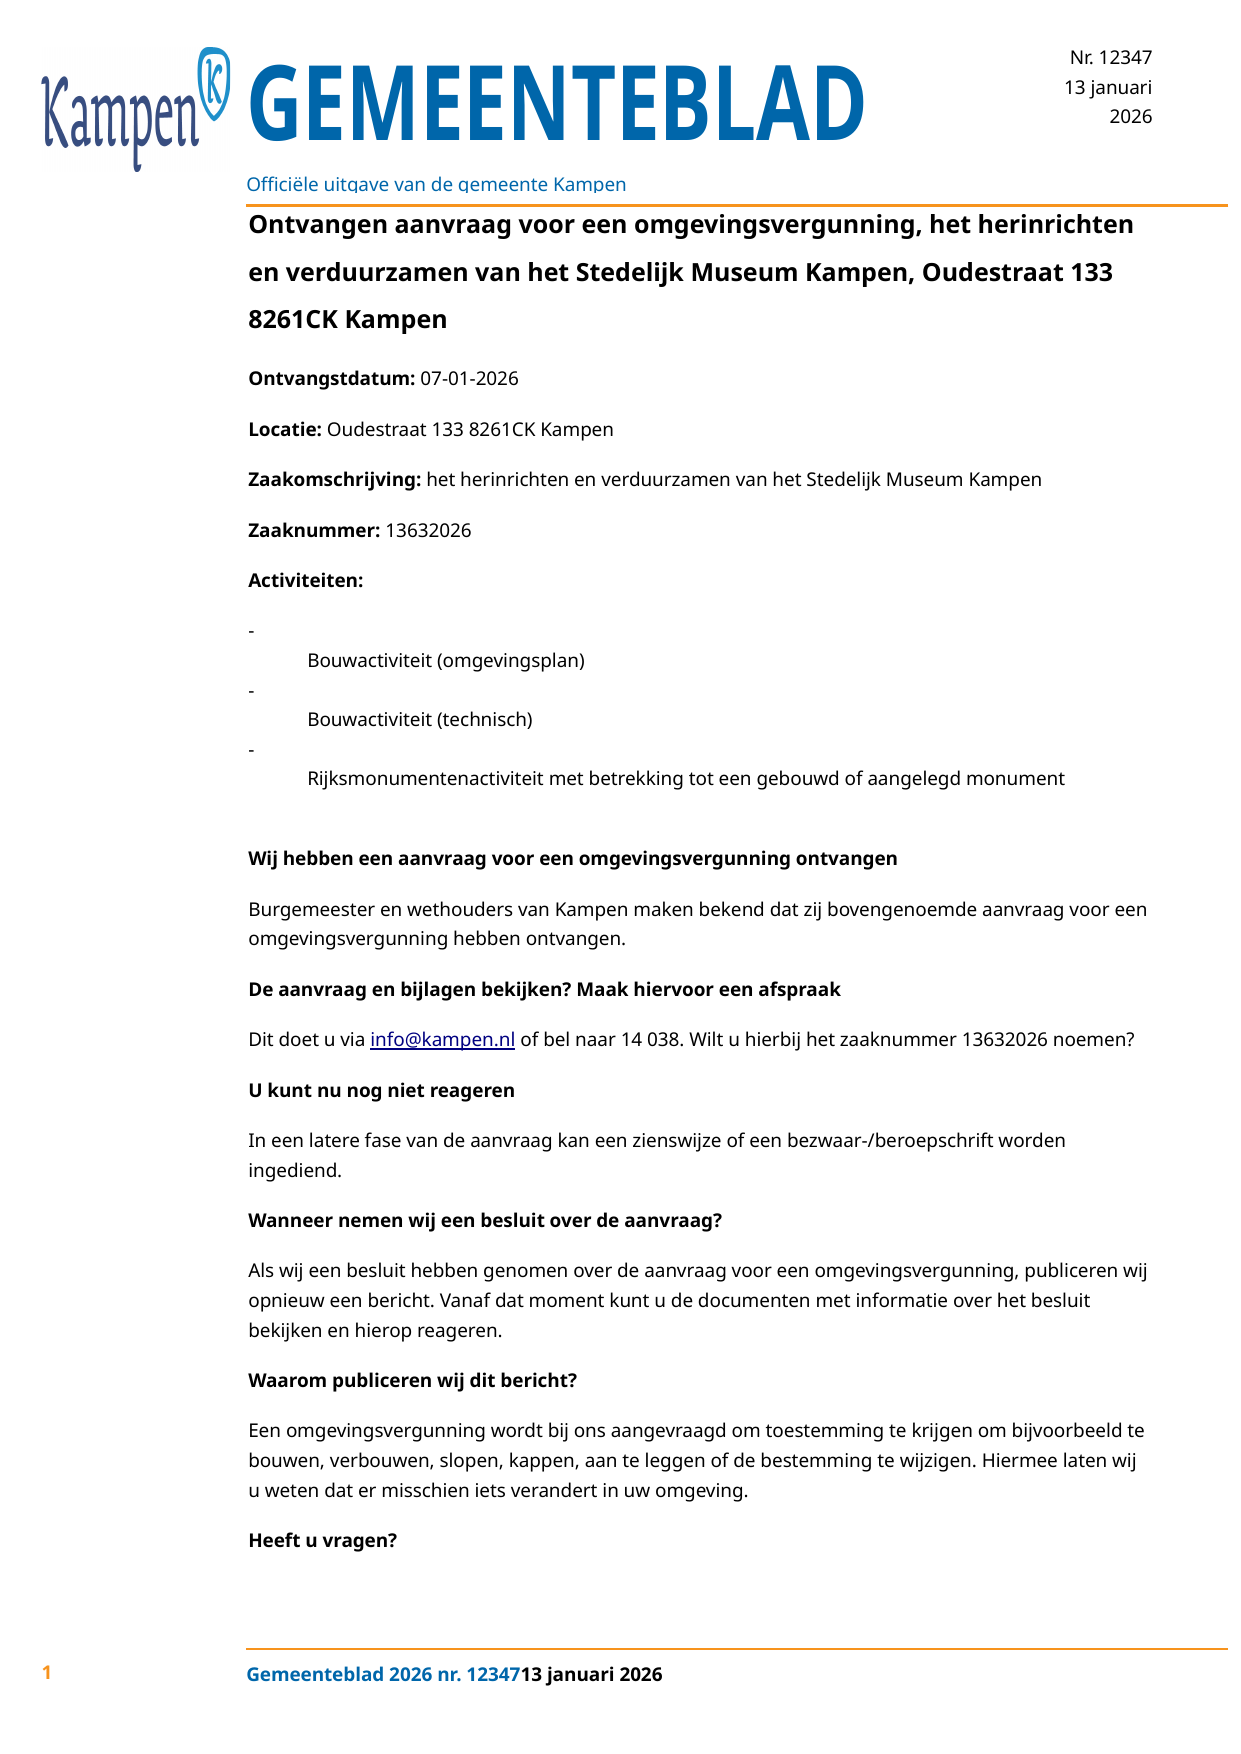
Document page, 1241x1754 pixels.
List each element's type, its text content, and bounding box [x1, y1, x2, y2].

text Zaaknummer: 13632026 [248, 517, 1152, 542]
text Zaakomschrijving: het herinrichten en verduurzamen van het Stedelijk Museum Kampen [248, 466, 1152, 492]
text In een latere fase van de aanvraag kan een zienswijze of een bezwaar-/beroepschrift worden ingediend. [248, 1127, 1152, 1182]
text Wij hebben een aanvraag voor een omgevingsvergunning ontvangen [248, 846, 1152, 871]
picture [41, 47, 231, 172]
text Locatie: Oudestraat 133 8261CK Kampen [248, 416, 1152, 442]
text U kunt nu nog niet reageren [248, 1077, 1152, 1102]
text Als wij een besluit hebben genomen over de aanvraag voor een omgevingsvergunning, publiceren wij opnieuw een bericht. Vanaf dat moment kunt u de documenten met informatie over het besluit bekijken en hierop reageren. [248, 1258, 1152, 1342]
text Dit doet u via info@kampen.nl of bel naar 14 038. Wilt u hierbij het zaaknummer 13632026 noemen? [248, 1026, 1152, 1052]
text Waarom publiceren wij dit bericht? [248, 1367, 1152, 1393]
text Ontvangen aanvraag voor een omgevingsvergunning, het herinrichten en verduurzamen van het Stedelijk Museum Kampen, Oudestraat 133 8261CK Kampen [248, 207, 1152, 336]
text Een omgevingsvergunning wordt bij ons aangevraagd om toestemming te krijgen om bijvoorbeeld te bouwen, verbouwen, slopen, kappen, aan te leggen of de bestemming te wijzigen. Hiermee laten wij u weten dat er misschien iets verandert in uw omgeving. [248, 1418, 1152, 1502]
text Wanneer nemen wij een besluit over de aanvraag? [248, 1207, 1152, 1233]
text Ontvangstdatum: 07-01-2026 [248, 366, 1152, 391]
text Activiteiten: [248, 567, 1152, 593]
text Burgemeester en wethouders van Kampen maken bekend dat zij bovengenoemde aanvraag voor een omgevingsvergunning hebben ontvangen. [248, 896, 1152, 951]
list Bouwactiviteit (omgevingsplan) [248, 647, 1152, 673]
text Heeft u vragen? [248, 1527, 1152, 1553]
list Rijksmonumentenactiviteit met betrekking tot een gebouwd of aangelegd monument [248, 766, 1152, 791]
list Bouwactiviteit (technisch) [248, 706, 1152, 732]
text De aanvraag en bijlagen bekijken? Maak hiervoor een afspraak [248, 976, 1152, 1002]
